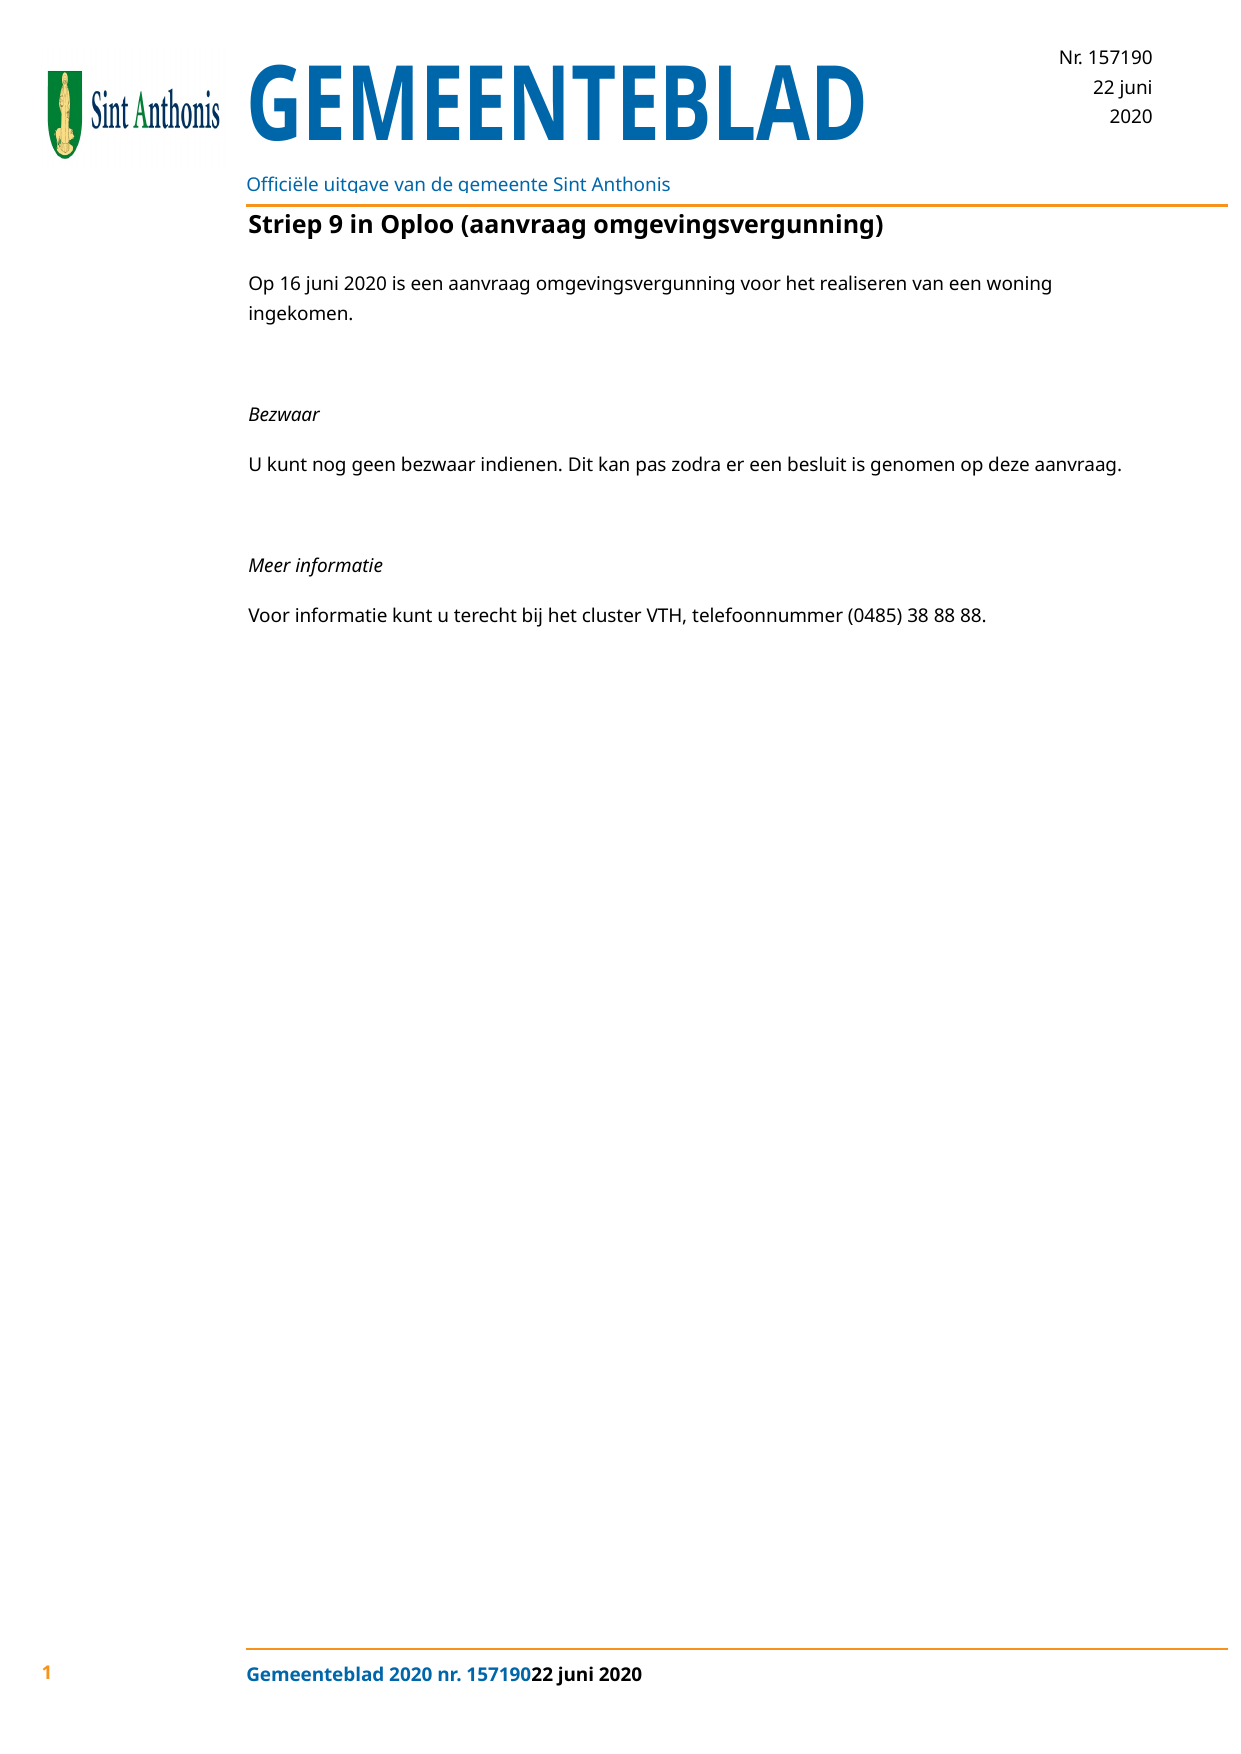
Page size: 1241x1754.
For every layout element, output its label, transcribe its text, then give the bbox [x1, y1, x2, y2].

text U kunt nog geen bezwaar indienen. Dit kan pas zodra er een besluit is genomen op deze aanvraag. [248, 451, 1152, 477]
text Striep 9 in Oploo (aanvraag omgevingsvergunning) [248, 207, 1152, 241]
picture [41, 47, 231, 172]
text Bezwaar [248, 401, 1152, 426]
text Voor informatie kunt u terecht bij het cluster VTH, telefoonnummer (0485) 38 88 88. [248, 602, 1152, 628]
text Op 16 juni 2020 is een aanvraag omgevingsvergunning voor het realiseren van een woning ingekomen. [248, 270, 1152, 326]
text Meer informatie [248, 552, 1152, 578]
